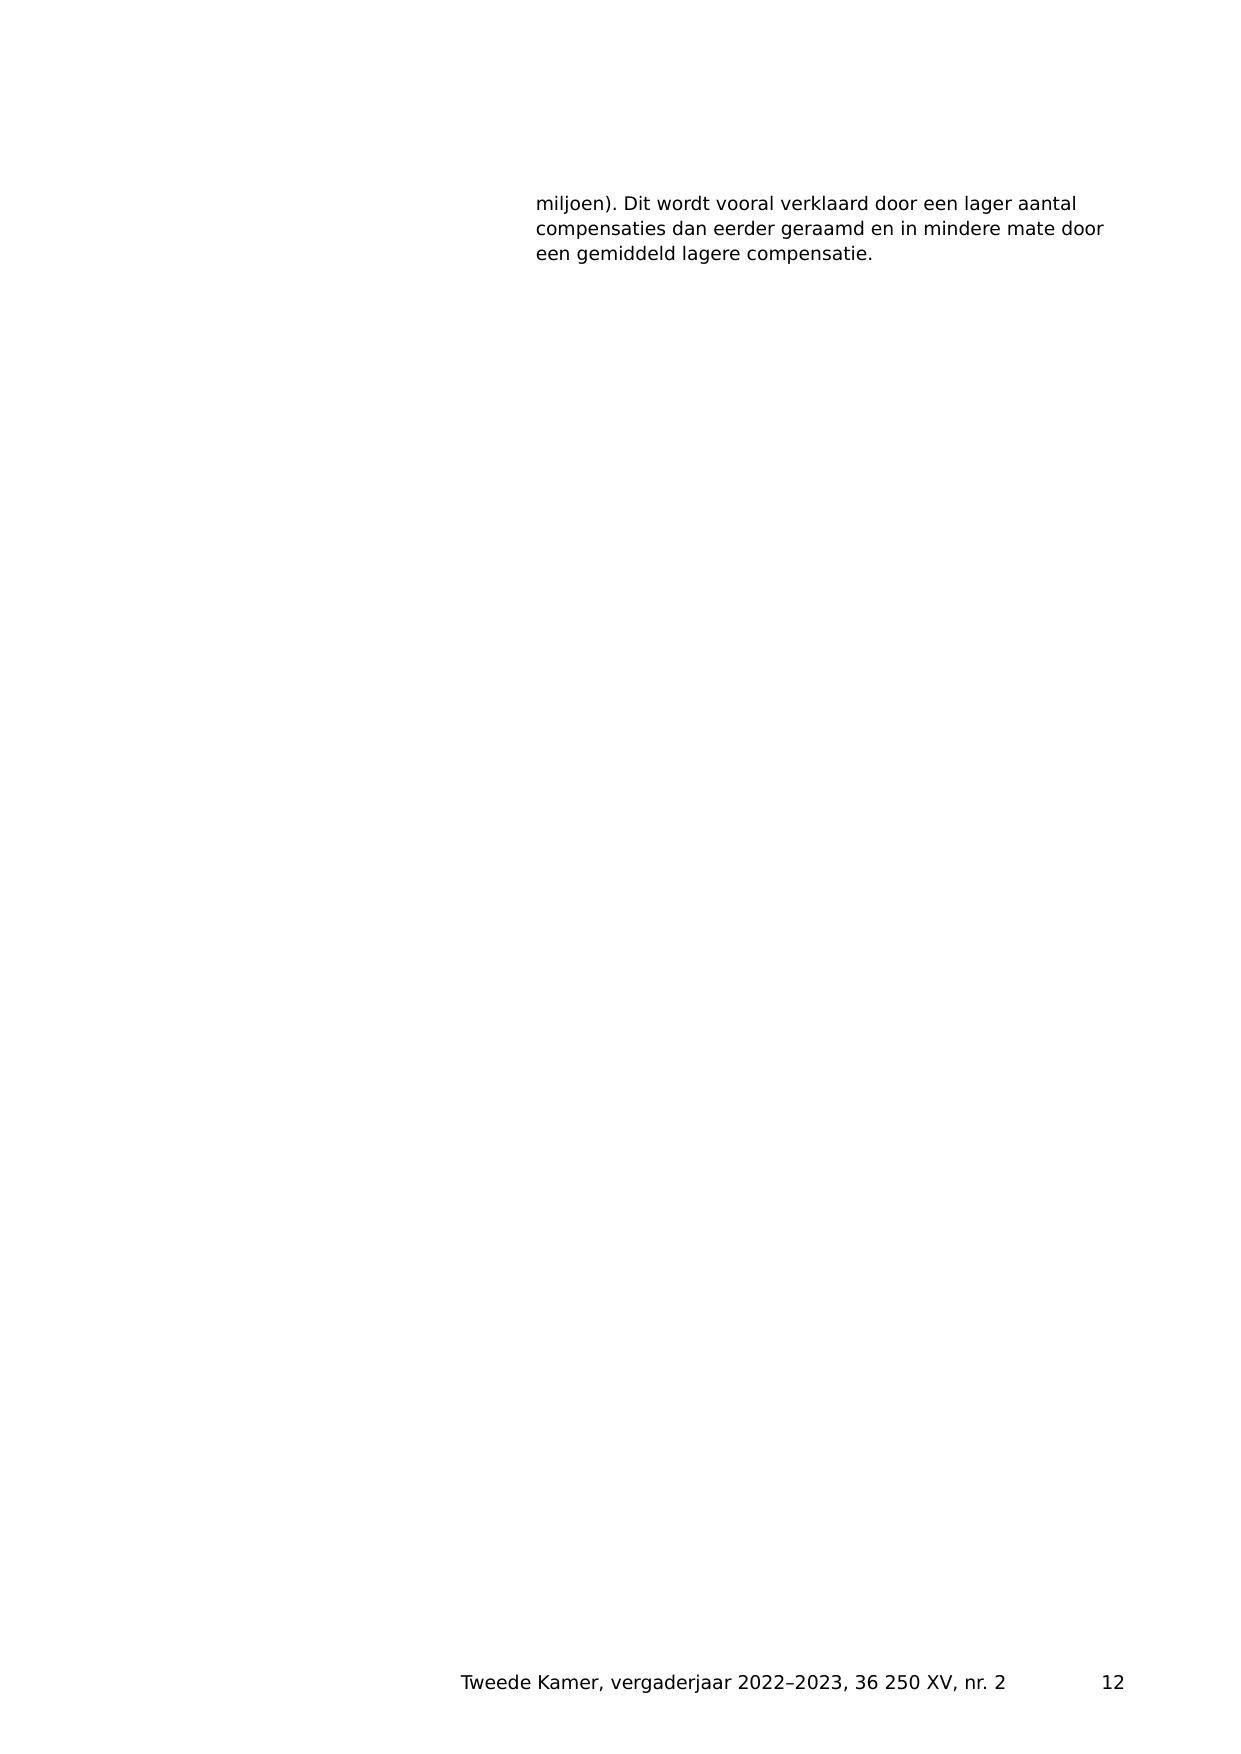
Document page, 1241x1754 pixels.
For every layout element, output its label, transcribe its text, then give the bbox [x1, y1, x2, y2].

list miljoen). Dit wordt vooral verklaard door een lager aantal compensaties dan eerder geraamd en in mindere mate door een gemiddeld lagere compensatie. [498, 191, 1125, 266]
